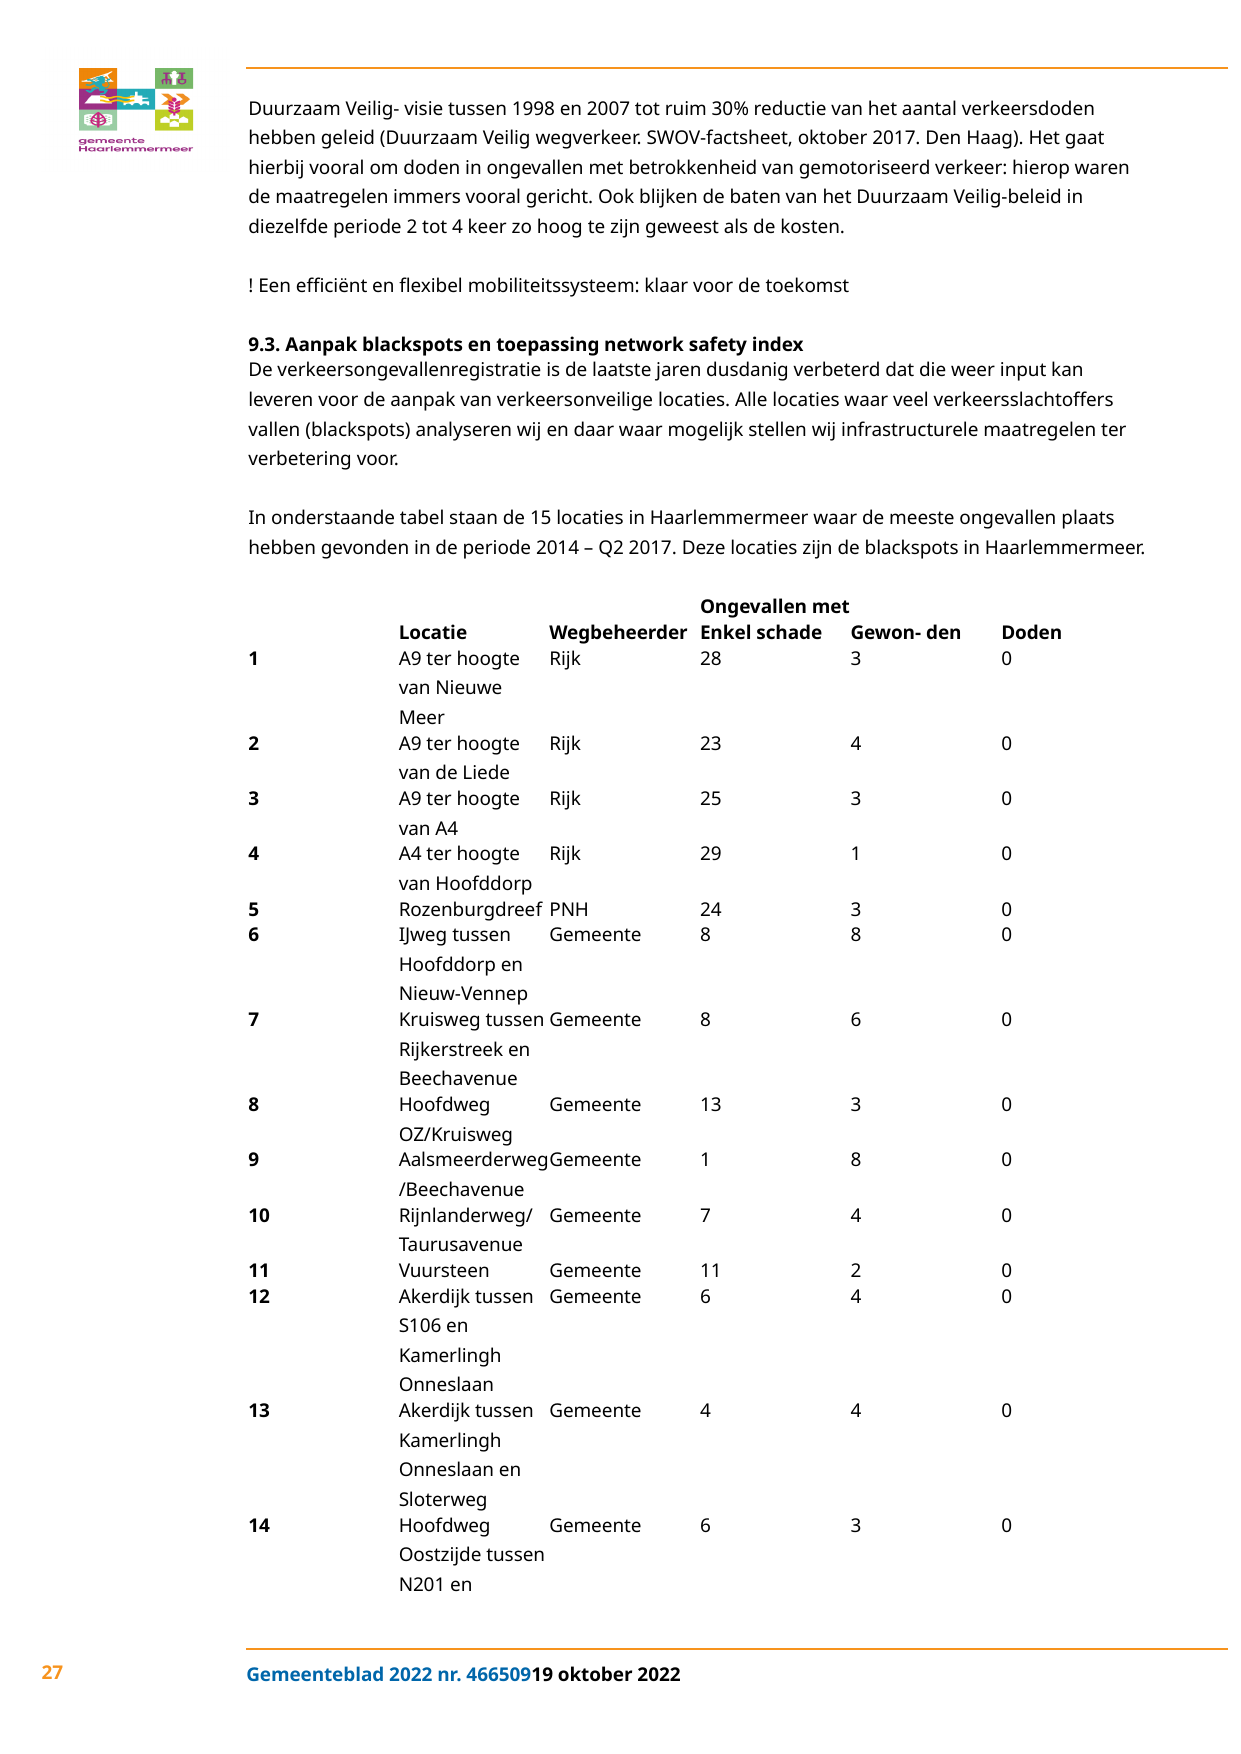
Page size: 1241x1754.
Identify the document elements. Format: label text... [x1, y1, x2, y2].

table_cell Doden [1001, 619, 1152, 645]
table_cell 13 [700, 1091, 850, 1147]
table_cell 0 [1001, 1257, 1152, 1283]
table_cell Gemeente [549, 1202, 700, 1257]
table_cell Akerdijk tussen S106 en Kamerlingh Onneslaan [399, 1283, 549, 1397]
table_cell 0 [1001, 1006, 1152, 1091]
table_cell 7 [248, 1006, 398, 1091]
text 9.3. Aanpak blackspots en toepassing network safety index [248, 331, 1152, 357]
table_cell 4 [850, 1398, 1001, 1512]
table_cell 0 [1001, 645, 1152, 730]
table_cell Gewon- den [850, 619, 1001, 645]
table_cell Gemeente [549, 1091, 700, 1147]
text Duurzaam Veilig- visie tussen 1998 en 2007 tot ruim 30% reductie van het aantal verkeersdoden hebben geleid (Duurzaam Veilig wegverkeer. SWOV-factsheet, oktober 2017. Den Haag). Het gaat hierbij vooral om doden in ongevallen met betrokkenheid van gemotoriseerd verkeer: hierop waren de maatregelen immers vooral gericht. Ook blijken de baten van het Duurzaam Veilig-beleid in diezelfde periode 2 tot 4 keer zo hoog te zijn geweest als de kosten. [248, 95, 1152, 239]
table_cell 0 [1001, 840, 1152, 896]
table_cell 8 [700, 1006, 850, 1091]
table_cell 4 [850, 730, 1001, 785]
table_header ! Een efficiënt en flexibel mobiliteitssysteem: klaar voor de toekomst [248, 273, 1152, 298]
table_cell 6 [850, 1006, 1001, 1091]
table_cell 3 [850, 645, 1001, 730]
table_cell A9 ter hoogte van A4 [399, 785, 549, 840]
table_cell 3 [850, 896, 1001, 921]
table_cell Enkel schade [700, 619, 850, 645]
table_cell 3 [850, 1512, 1001, 1597]
table_cell 8 [850, 1147, 1001, 1202]
table_cell Rijnlanderweg/Taurusavenue [399, 1202, 549, 1257]
table_cell Rijk [549, 645, 700, 730]
table_cell 3 [248, 785, 398, 840]
table_cell IJweg tussen Hoofddorp en Nieuw-Vennep [399, 921, 549, 1006]
table_cell Rijk [549, 840, 700, 896]
table_cell A9 ter hoogte van Nieuwe Meer [399, 645, 549, 730]
table_cell 8 [850, 921, 1001, 1006]
table_cell Gemeente [549, 1398, 700, 1512]
text In onderstaande tabel staan de 15 locaties in Haarlemmermeer waar de meeste ongevallen plaats hebben gevonden in de periode 2014 – Q2 2017. Deze locaties zijn de blackspots in Haarlemmermeer. [248, 504, 1152, 560]
table_cell 8 [700, 921, 850, 1006]
table_cell 4 [700, 1398, 850, 1512]
table_cell 3 [850, 1091, 1001, 1147]
table_cell 4 [850, 1283, 1001, 1397]
table_cell 1 [850, 840, 1001, 896]
table_cell 0 [1001, 896, 1152, 921]
text De verkeersongevallenregistratie is de laatste jaren dusdanig verbeterd dat die weer input kan leveren voor de aanpak van verkeersonveilige locaties. Alle locaties waar veel verkeersslachtoffers vallen (blackspots) analyseren wij en daar waar mogelijk stellen wij infrastructurele maatregelen ter verbetering voor. [248, 357, 1152, 471]
table_cell 28 [700, 645, 850, 730]
table_cell 7 [700, 1202, 850, 1257]
picture [41, 47, 231, 172]
table_cell 9 [248, 1147, 398, 1202]
table_cell 11 [700, 1257, 850, 1283]
table_cell 0 [1001, 1283, 1152, 1397]
table_cell Kruisweg tussen Rijkerstreek en Beechavenue [399, 1006, 549, 1091]
table_cell 4 [248, 840, 398, 896]
table_cell 24 [700, 896, 850, 921]
table_cell 6 [700, 1512, 850, 1597]
table_cell PNH [549, 896, 700, 921]
table_cell 6 [700, 1283, 850, 1397]
table_cell 11 [248, 1257, 398, 1283]
table_cell 0 [1001, 1147, 1152, 1202]
table_cell Gemeente [549, 1006, 700, 1091]
table_cell Gemeente [549, 1512, 700, 1597]
table_header [549, 594, 700, 619]
table_cell Akerdijk tussen Kamerlingh Onneslaan en Sloterweg [399, 1398, 549, 1512]
table_cell 0 [1001, 921, 1152, 1006]
table_cell 8 [248, 1091, 398, 1147]
table_cell 0 [1001, 1512, 1152, 1597]
table_header [248, 594, 398, 619]
table_cell 2 [850, 1257, 1001, 1283]
table_cell 5 [248, 896, 398, 921]
table_cell 0 [1001, 730, 1152, 785]
table_cell 29 [700, 840, 850, 896]
table_cell Hoofdweg Oostzijde tussen N201 en [399, 1512, 549, 1597]
table_cell 0 [1001, 1202, 1152, 1257]
table_header Ongevallen met [700, 594, 1152, 619]
table_cell Vuursteen [399, 1257, 549, 1283]
table_cell 23 [700, 730, 850, 785]
table_cell A4 ter hoogte van Hoofddorp [399, 840, 549, 896]
table_cell Rozenburgdreef [399, 896, 549, 921]
table_cell 0 [1001, 785, 1152, 840]
table_cell Gemeente [549, 1147, 700, 1202]
table_cell Gemeente [549, 1283, 700, 1397]
table_cell 6 [248, 921, 398, 1006]
table_cell Locatie [399, 619, 549, 645]
table_cell 12 [248, 1283, 398, 1397]
table_cell Wegbeheerder [549, 619, 700, 645]
table_header [399, 594, 549, 619]
table_cell 0 [1001, 1398, 1152, 1512]
table_cell 13 [248, 1398, 398, 1512]
table_cell 1 [248, 645, 398, 730]
table_cell Rijk [549, 730, 700, 785]
table_cell 1 [700, 1147, 850, 1202]
table_cell 2 [248, 730, 398, 785]
table_cell 14 [248, 1512, 398, 1597]
table_cell Gemeente [549, 921, 700, 1006]
table_cell [248, 619, 398, 645]
table_cell Hoofdweg OZ/Kruisweg [399, 1091, 549, 1147]
table_cell 4 [850, 1202, 1001, 1257]
table_cell Rijk [549, 785, 700, 840]
table_cell 3 [850, 785, 1001, 840]
table_cell 10 [248, 1202, 398, 1257]
table_cell 0 [1001, 1091, 1152, 1147]
table_cell 25 [700, 785, 850, 840]
table_cell A9 ter hoogte van de Liede [399, 730, 549, 785]
table_cell Aalsmeerderweg/Beechavenue [399, 1147, 549, 1202]
table_cell Gemeente [549, 1257, 700, 1283]
